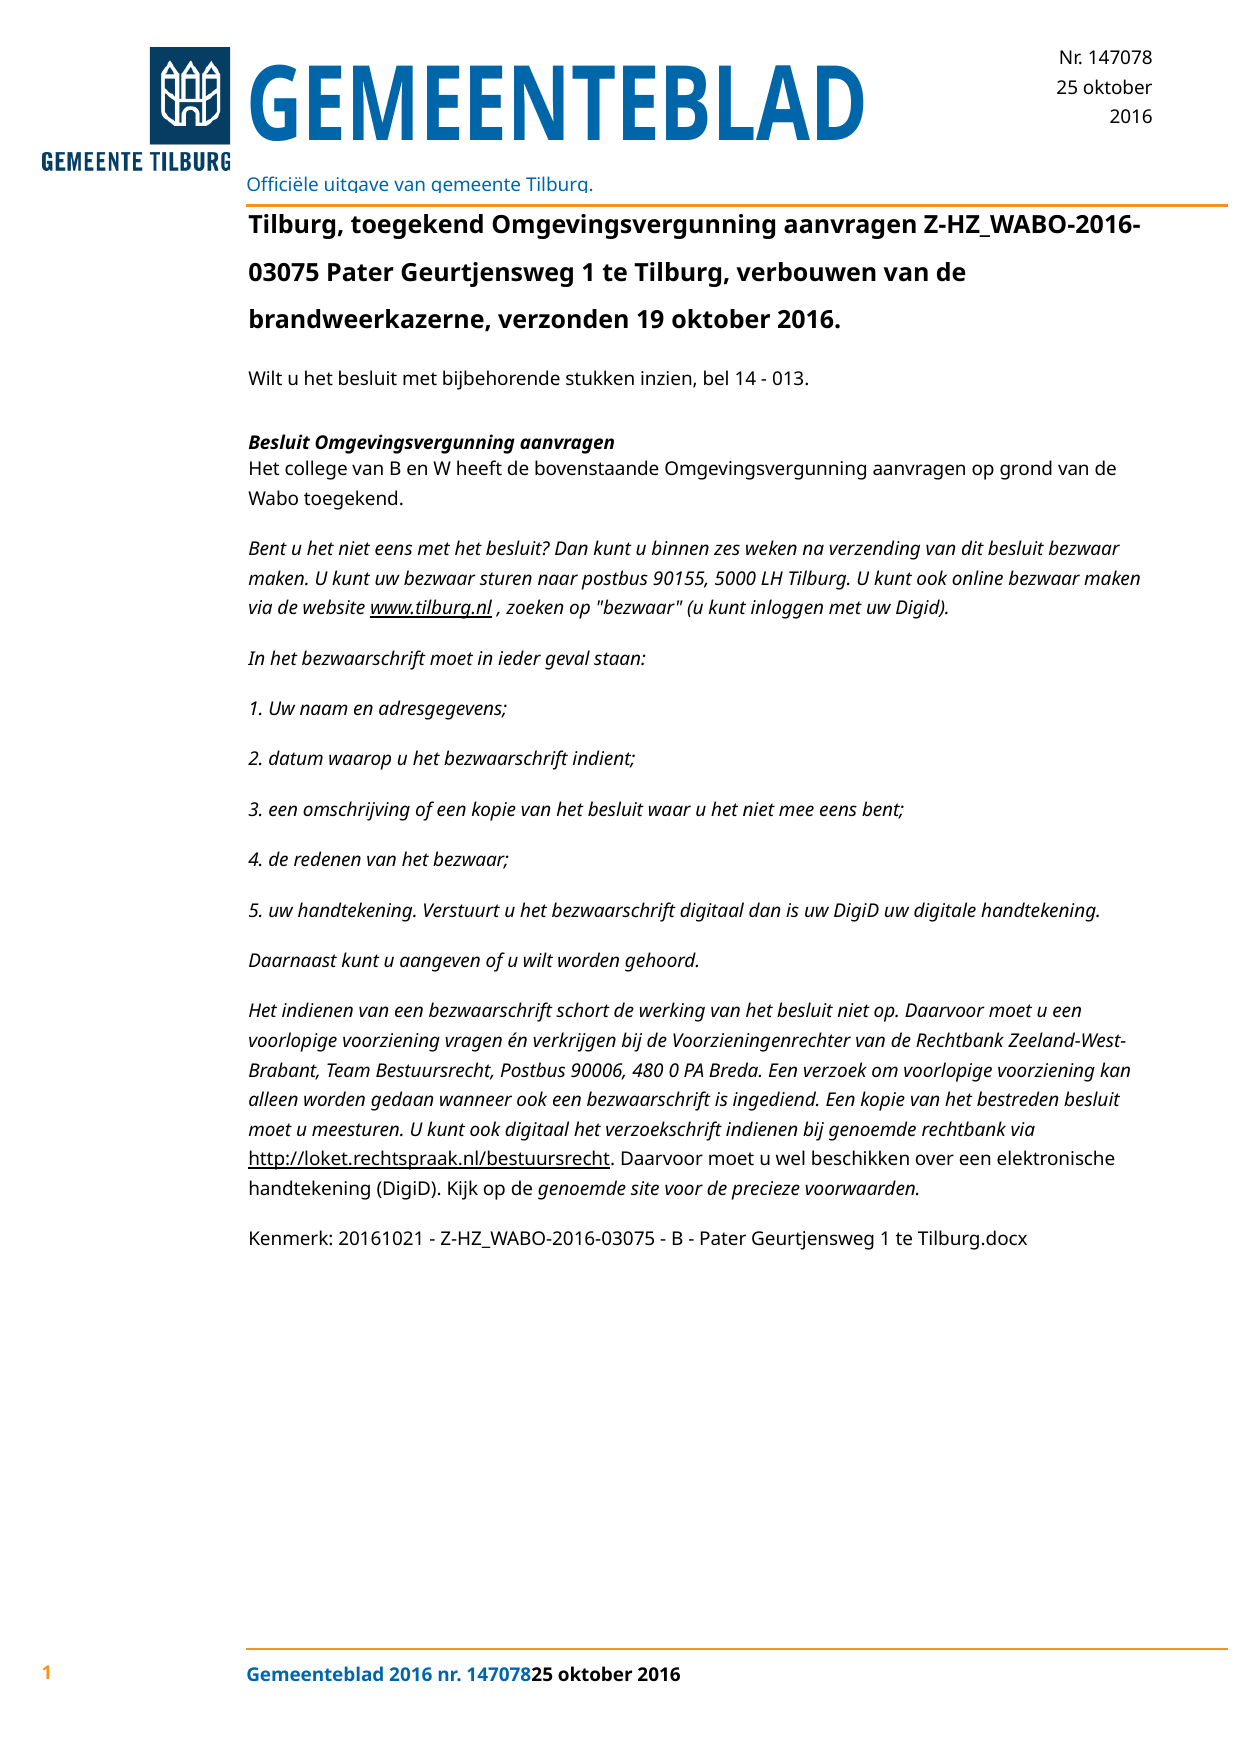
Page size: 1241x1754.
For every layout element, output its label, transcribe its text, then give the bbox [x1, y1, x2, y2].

text 4. de redenen van het bezwaar; [248, 846, 1152, 872]
text Wilt u het besluit met bijbehorende stukken inzien, bel 14 - 013. [248, 366, 1152, 391]
text 2. datum waarop u het bezwaarschrift indient; [248, 746, 1152, 771]
text Tilburg, toegekend Omgevingsvergunning aanvragen Z-HZ_WABO-2016-03075 Pater Geurtjensweg 1 te Tilburg, verbouwen van de brandweerkazerne, verzonden 19 oktober 2016. [248, 207, 1152, 336]
text 1. Uw naam en adresgegevens; [248, 695, 1152, 721]
text 5. uw handtekening. Verstuurt u het bezwaarschrift digitaal dan is uw DigiD uw digitale handtekening. [248, 897, 1152, 923]
picture [41, 47, 231, 172]
text Kenmerk: 20161021 - Z-HZ_WABO-2016-03075 - B - Pater Geurtjensweg 1 te Tilburg.docx [248, 1226, 1152, 1251]
text Daarnaast kunt u aangeven of u wilt worden gehoord. [248, 947, 1152, 973]
text Het indienen van een bezwaarschrift schort de werking van het besluit niet op. Daarvoor moet u een voorlopige voorziening vragen én verkrijgen bij de Voorzieningenrechter van de Rechtbank Zeeland-West-Brabant, Team Bestuursrecht, Postbus 90006, 480 0 PA Breda. Een verzoek om voorlopige voorziening kan alleen worden gedaan wanneer ook een bezwaarschrift is ingediend. Een kopie van het bestreden besluit moet u meesturen. U kunt ook digitaal het verzoekschrift indienen bij genoemde rechtbank via http://loket.rechtspraak.nl/bestuursrecht. Daarvoor moet u wel beschikken over een elektronische handtekening (DigiD). Kijk op de genoemde site voor de precieze voorwaarden. [248, 998, 1152, 1201]
text In het bezwaarschrift moet in ieder geval staan: [248, 645, 1152, 671]
text Bent u het niet eens met het besluit? Dan kunt u binnen zes weken na verzending van dit besluit bezwaar maken. U kunt uw bezwaar sturen naar postbus 90155, 5000 LH Tilburg. U kunt ook online bezwaar maken via de website www.tilburg.nl , zoeken op "bezwaar" (u kunt inloggen met uw Digid). [248, 535, 1152, 620]
text Besluit Omgevingsvergunning aanvragen [248, 429, 1152, 455]
text Het college van B en W heeft de bovenstaande Omgevingsvergunning aanvragen op grond van de Wabo toegekend. [248, 455, 1152, 511]
text 3. een omschrijving of een kopie van het besluit waar u het niet mee eens bent; [248, 796, 1152, 822]
